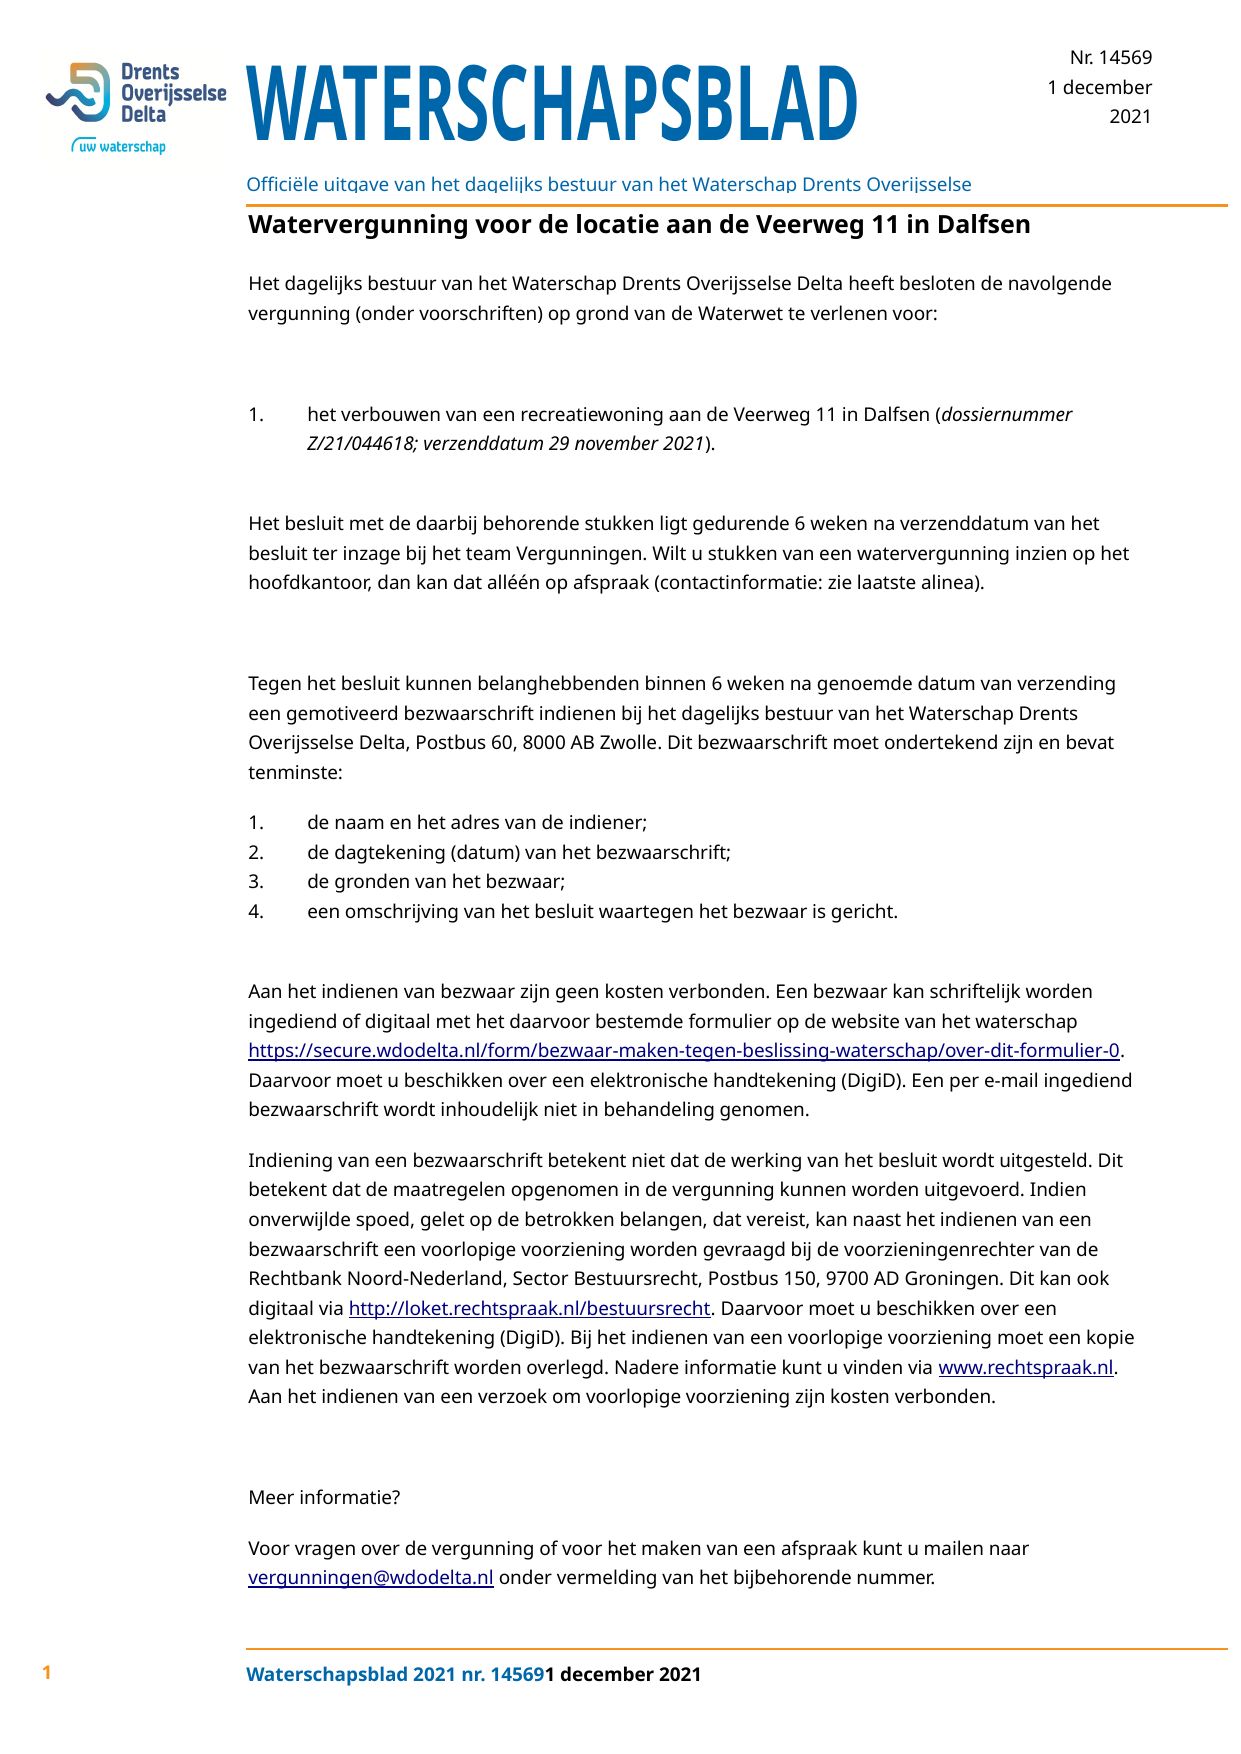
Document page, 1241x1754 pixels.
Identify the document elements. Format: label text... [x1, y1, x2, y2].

list de naam en het adres van de indiener; [248, 809, 1152, 835]
text Meer informatie? [248, 1484, 1152, 1510]
text Het besluit met de daarbij behorende stukken ligt gedurende 6 weken na verzenddatum van het besluit ter inzage bij het team Vergunningen. Wilt u stukken van een watervergunning inzien op het hoofdkantoor, dan kan dat alléén op afspraak (contactinformatie: zie laatste alinea). [248, 510, 1152, 595]
text Aan het indienen van bezwaar zijn geen kosten verbonden. Een bezwaar kan schriftelijk worden ingediend of digitaal met het daarvoor bestemde formulier op de website van het waterschap https://secure.wdodelta.nl/form/bezwaar-maken-tegen-beslissing-waterschap/over-dit-formulier-0. Daarvoor moet u beschikken over een elektronische handtekening (DigiD). Een per e-mail ingediend bezwaarschrift wordt inhoudelijk niet in behandeling genomen. [248, 978, 1152, 1122]
text Indiening van een bezwaarschrift betekent niet dat de werking van het besluit wordt uitgesteld. Dit betekent dat de maatregelen opgenomen in de vergunning kunnen worden uitgevoerd. Indien onverwijlde spoed, gelet op de betrokken belangen, dat vereist, kan naast het indienen van een bezwaarschrift een voorlopige voorziening worden gevraagd bij de voorzieningenrechter van de Rechtbank Noord-Nederland, Sector Bestuursrecht, Postbus 150, 9700 AD Groningen. Dit kan ook digitaal via http://loket.rechtspraak.nl/bestuursrecht. Daarvoor moet u beschikken over een elektronische handtekening (DigiD). Bij het indienen van een voorlopige voorziening moet een kopie van het bezwaarschrift worden overlegd. Nadere informatie kunt u vinden via www.rechtspraak.nl. Aan het indienen van een verzoek om voorlopige voorziening zijn kosten verbonden. [248, 1147, 1152, 1409]
list de dagtekening (datum) van het bezwaarschrift; [248, 839, 1152, 865]
list een omschrijving van het besluit waartegen het bezwaar is gericht. [248, 898, 1152, 924]
text Watervergunning voor de locatie aan de Veerweg 11 in Dalfsen [248, 207, 1152, 241]
text Tegen het besluit kunnen belanghebbenden binnen 6 weken na genoemde datum van verzending een gemotiveerd bezwaarschrift indienen bij het dagelijks bestuur van het Waterschap Drents Overijsselse Delta, Postbus 60, 8000 AB Zwolle. Dit bezwaarschrift moet ondertekend zijn en bevat tenminste: [248, 670, 1152, 785]
list het verbouwen van een recreatiewoning aan de Veerweg 11 in Dalfsen (dossiernummer Z/21/044618; verzenddatum 29 november 2021). [248, 401, 1152, 456]
text Voor vragen over de vergunning of voor het maken van een afspraak kunt u mailen naar vergunningen@wdodelta.nl onder vermelding van het bijbehorende nummer. [248, 1535, 1152, 1590]
text Het dagelijks bestuur van het Waterschap Drents Overijsselse Delta heeft besloten de navolgende vergunning (onder voorschriften) op grond van de Waterwet te verlenen voor: [248, 270, 1152, 326]
list de gronden van het bezwaar; [248, 869, 1152, 894]
picture [41, 47, 231, 172]
